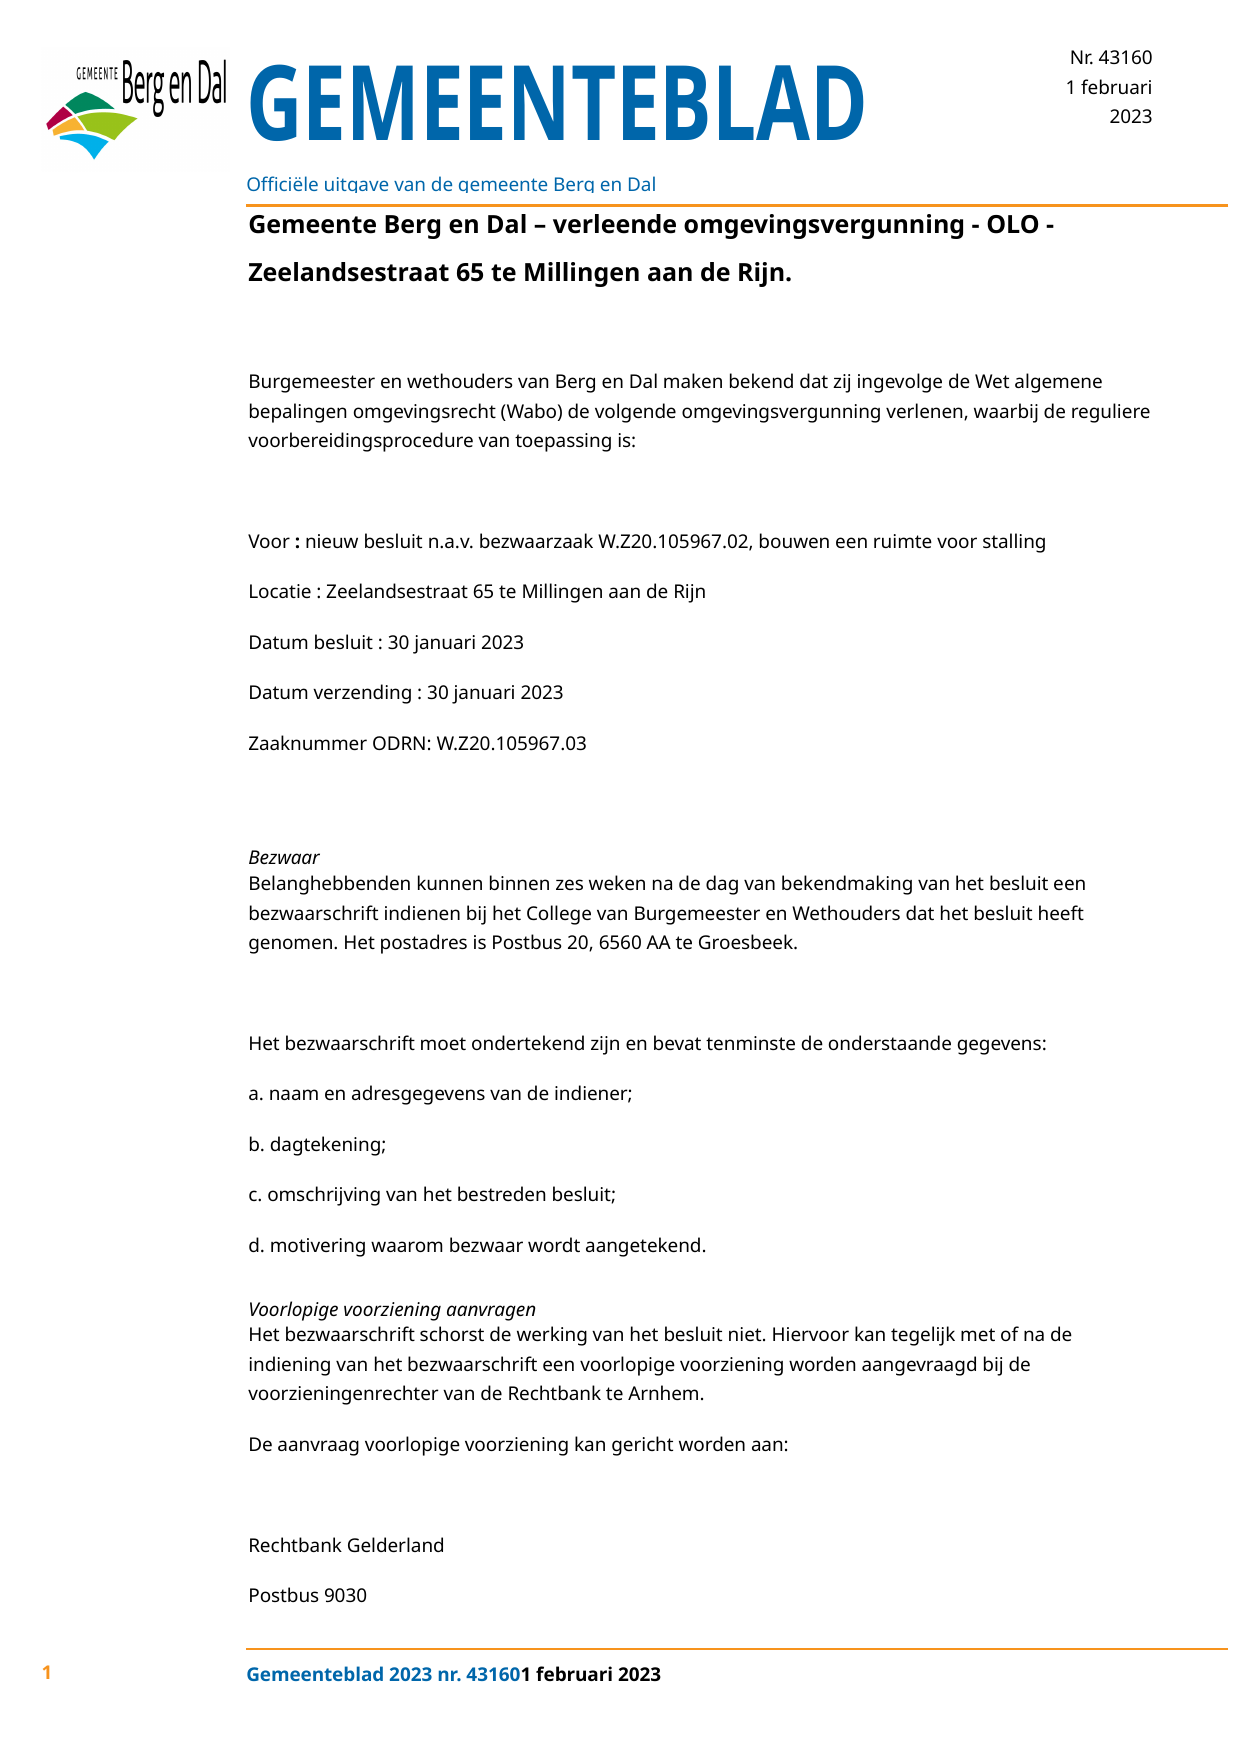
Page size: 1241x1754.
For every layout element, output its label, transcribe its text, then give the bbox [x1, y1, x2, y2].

text Burgemeester en wethouders van Berg en Dal maken bekend dat zij ingevolge de Wet algemene bepalingen omgevingsrecht (Wabo) de volgende omgevingsvergunning verlenen, waarbij de reguliere voorbereidingsprocedure van toepassing is: [248, 368, 1152, 453]
text a. naam en adresgegevens van de indiener; [248, 1081, 1152, 1106]
picture [41, 47, 231, 172]
text c. omschrijving van het bestreden besluit; [248, 1181, 1152, 1207]
text De aanvraag voorlopige voorziening kan gericht worden aan: [248, 1431, 1152, 1457]
text Gemeente Berg en Dal – verleende omgevingsvergunning - OLO - Zeelandsestraat 65 te Millingen aan de Rijn. [248, 207, 1152, 288]
text Datum besluit : 30 januari 2023 [248, 629, 1152, 655]
text Voorlopige voorziening aanvragen [248, 1296, 1152, 1321]
text Belanghebbenden kunnen binnen zes weken na de dag van bekendmaking van het besluit een bezwaarschrift indienen bij het College van Burgemeester en Wethouders dat het besluit heeft genomen. Het postadres is Postbus 20, 6560 AA te Groesbeek. [248, 870, 1152, 955]
text Het bezwaarschrift moet ondertekend zijn en bevat tenminste de onderstaande gegevens: [248, 1030, 1152, 1056]
text Bezwaar [248, 844, 1152, 870]
text d. motivering waarom bezwaar wordt aangetekend. [248, 1232, 1152, 1257]
text Datum verzending : 30 januari 2023 [248, 679, 1152, 705]
text Zaaknummer ODRN: W.Z20.105967.03 [248, 730, 1152, 756]
text b. dagtekening; [248, 1131, 1152, 1157]
text Locatie : Zeelandsestraat 65 te Millingen aan de Rijn [248, 579, 1152, 604]
text Voor : nieuw besluit n.a.v. bezwaarzaak W.Z20.105967.02, bouwen een ruimte voor stalling [248, 528, 1152, 554]
text Rechtbank Gelderland [248, 1532, 1152, 1558]
text Postbus 9030 [248, 1582, 1152, 1608]
text Het bezwaarschrift schorst de werking van het besluit niet. Hiervoor kan tegelijk met of na de indiening van het bezwaarschrift een voorlopige voorziening worden aangevraagd bij de voorzieningenrechter van de Rechtbank te Arnhem. [248, 1321, 1152, 1406]
